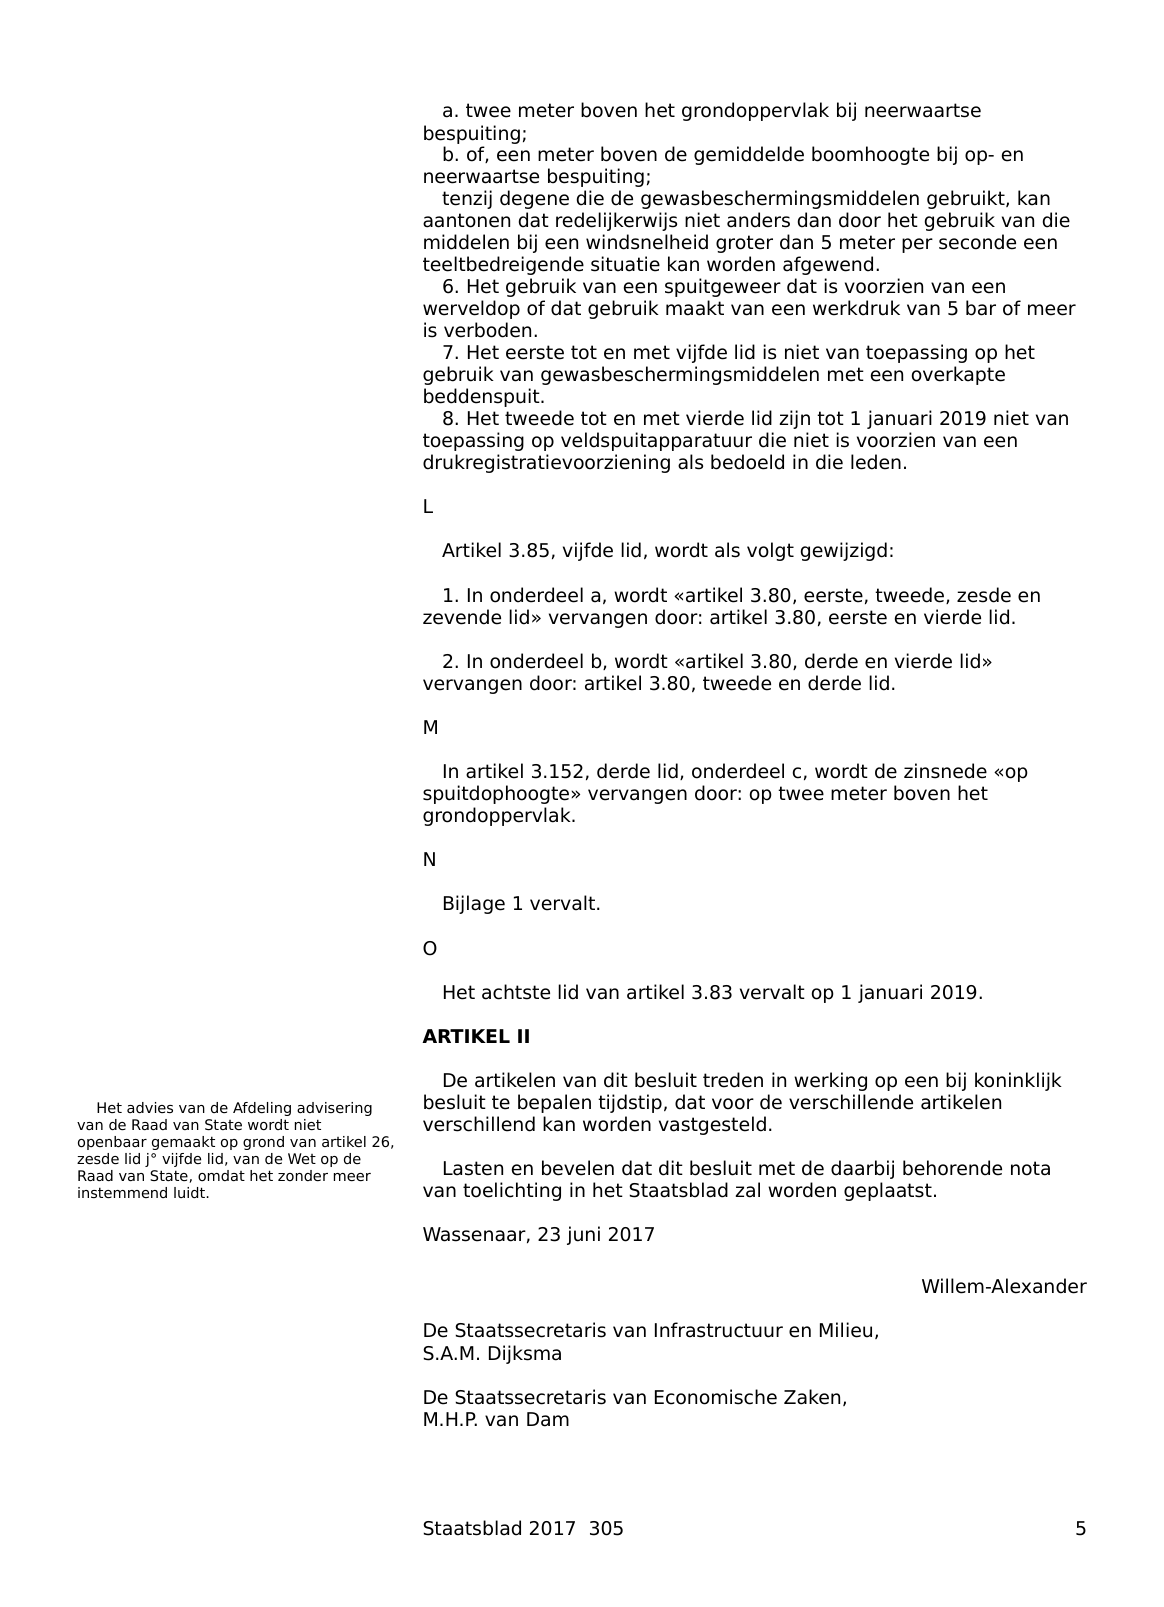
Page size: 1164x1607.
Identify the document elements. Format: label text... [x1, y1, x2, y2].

text De artikelen van dit besluit treden in werking op een bij koninklijk besluit te bepalen tijdstip, dat voor de verschillende artikelen verschillend kan worden vastgesteld. [422, 1070, 1087, 1136]
text Bijlage 1 vervalt. [422, 893, 1087, 915]
text Het achtste lid van artikel 3.83 vervalt op 1 januari 2019. [422, 982, 1087, 1004]
text De Staatssecretaris van Infrastructuur en Milieu, S.A.M. Dijksma [422, 1320, 1087, 1364]
text 8. Het tweede tot en met vierde lid zijn tot 1 januari 2019 niet van toepassing op veldspuitapparatuur die niet is voorzien van een drukregistratievoorziening als bedoeld in die leden. [422, 408, 1087, 474]
text Lasten en bevelen dat dit besluit met de daarbij behorende nota van toelichting in het Staatsblad zal worden geplaatst. [422, 1158, 1087, 1202]
text 6. Het gebruik van een spuitgeweer dat is voorzien van een werveldop of dat gebruik maakt van een werkdruk van 5 bar of meer is verboden. [422, 276, 1087, 342]
text tenzij degene die de gewasbeschermingsmiddelen gebruikt, kan aantonen dat redelijkerwijs niet anders dan door het gebruik van die middelen bij een windsnelheid groter dan 5 meter per seconde een teeltbedreigende situatie kan worden afgewend. [422, 188, 1087, 276]
text In artikel 3.152, derde lid, onderdeel c, wordt de zinsnede «op spuitdophoogte» vervangen door: op twee meter boven het grondoppervlak. [422, 761, 1087, 827]
text Het advies van de Afdeling advisering van de Raad van State wordt niet openbaar gemaakt op grond van artikel 26, zesde lid j° vijfde lid, van de Wet op de Raad van State, omdat het zonder meer instemmend luidt. [77, 1100, 396, 1202]
subtitle ARTIKEL II [422, 1026, 1087, 1048]
text Artikel 3.85, vijfde lid, wordt als volgt gewijzigd: [422, 540, 1087, 562]
text N [422, 849, 1087, 871]
text 2. In onderdeel b, wordt «artikel 3.80, derde en vierde lid» vervangen door: artikel 3.80, tweede en derde lid. [422, 651, 1087, 695]
text Wassenaar, 23 juni 2017 [422, 1224, 1087, 1246]
text a. twee meter boven het grondoppervlak bij neerwaartse bespuiting; [422, 100, 1087, 144]
text b. of, een meter boven de gemiddelde boomhoogte bij op- en neerwaartse bespuiting; [422, 144, 1087, 188]
text 1. In onderdeel a, wordt «artikel 3.80, eerste, tweede, zesde en zevende lid» vervangen door: artikel 3.80, eerste en vierde lid. [422, 584, 1087, 628]
text 7. Het eerste tot en met vijfde lid is niet van toepassing op het gebruik van gewasbeschermingsmiddelen met een overkapte beddenspuit. [422, 342, 1087, 408]
text Willem-Alexander [422, 1276, 1087, 1298]
text M [422, 717, 1087, 739]
text L [422, 496, 1087, 518]
text O [422, 937, 1087, 959]
text De Staatssecretaris van Economische Zaken, M.H.P. van Dam [422, 1387, 1087, 1431]
